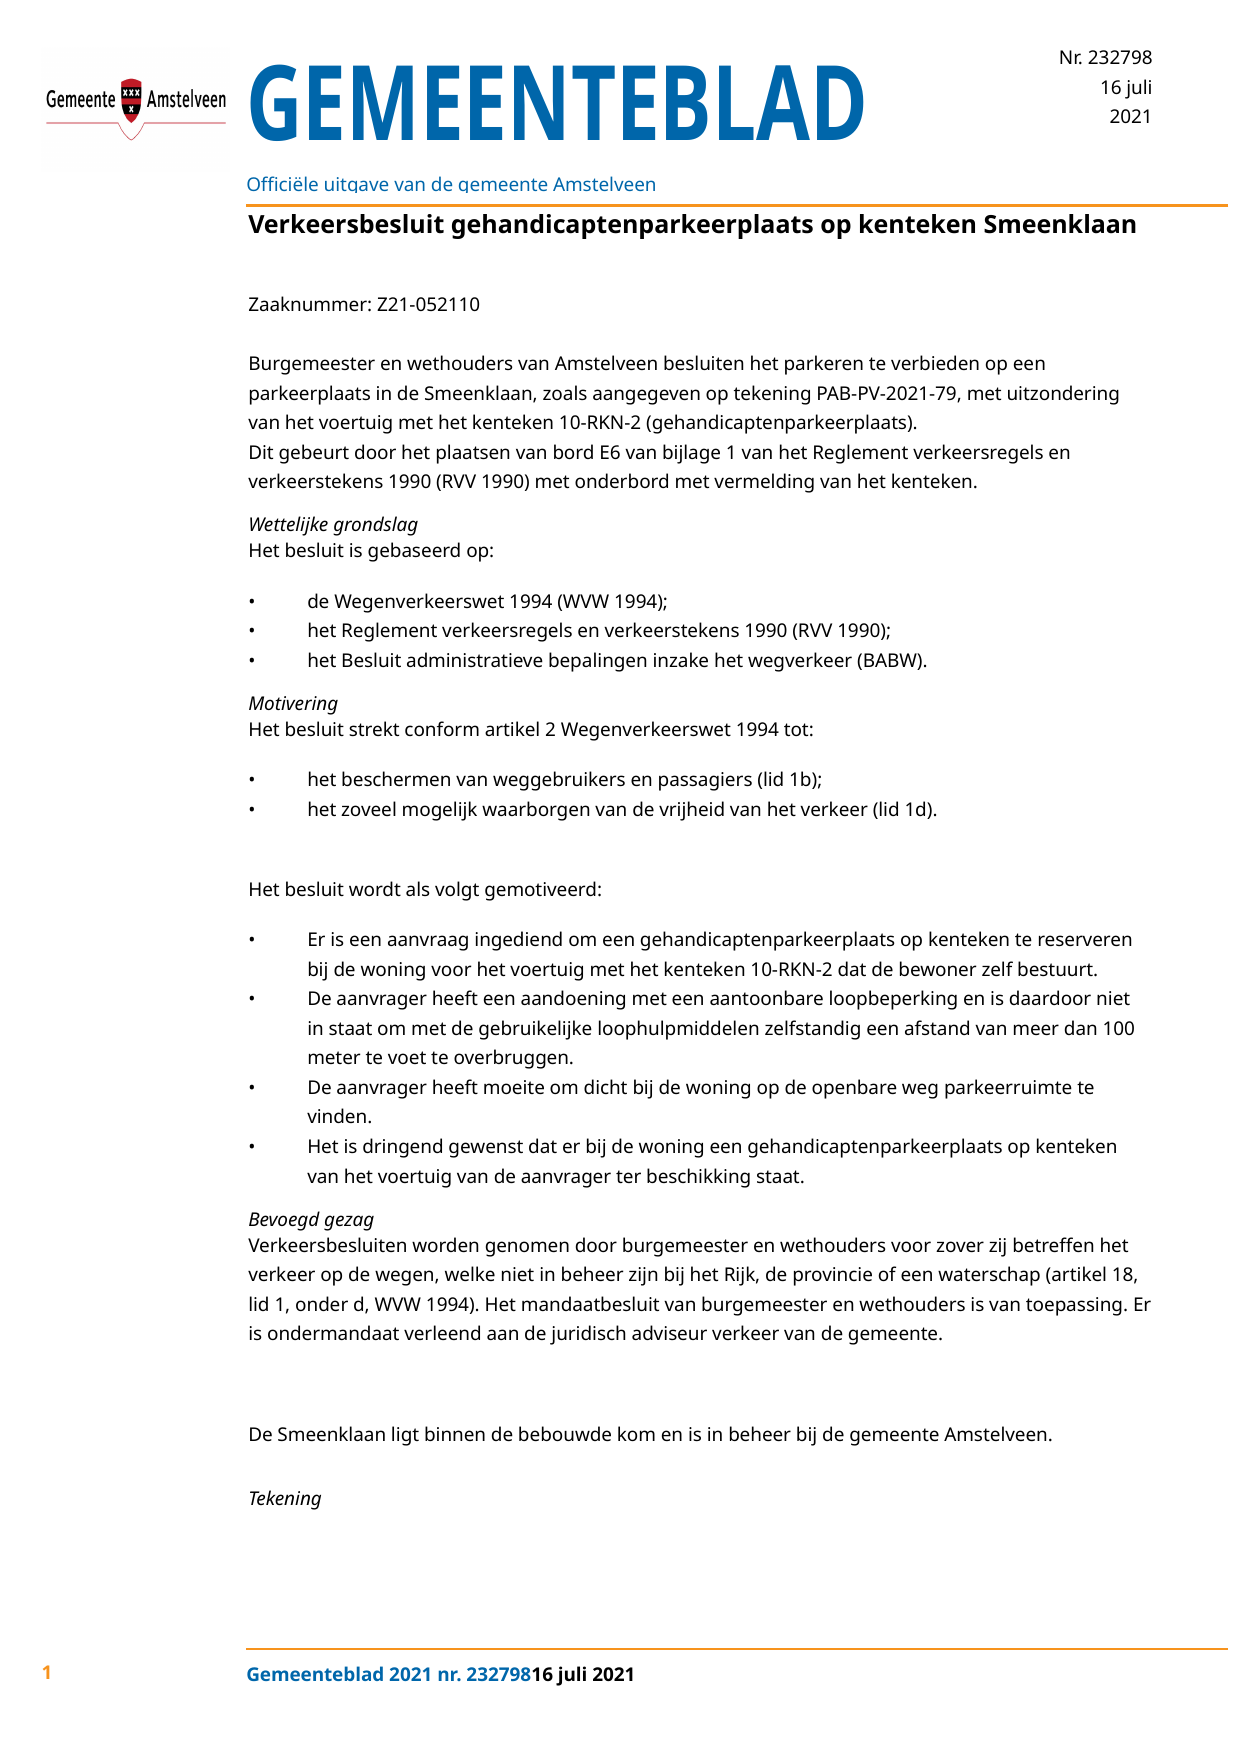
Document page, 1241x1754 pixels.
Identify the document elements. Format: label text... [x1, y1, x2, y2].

text Dit gebeurt door het plaatsen van bord E6 van bijlage 1 van het Reglement verkeersregels en verkeerstekens 1990 (RVV 1990) met onderbord met vermelding van het kenteken. [248, 439, 1152, 494]
text Verkeersbesluit gehandicaptenparkeerplaats op kenteken Smeenklaan [248, 207, 1152, 241]
text Motivering [248, 690, 1152, 716]
list De aanvrager heeft moeite om dicht bij de woning op de openbare weg parkeerruimte te vinden. [248, 1074, 1152, 1129]
text Het besluit wordt als volgt gemotiveerd: [248, 876, 1152, 902]
list het Besluit administratieve bepalingen inzake het wegverkeer (BABW). [248, 647, 1152, 673]
list Het is dringend gewenst dat er bij de woning een gehandicaptenparkeerplaats op kenteken van het voertuig van de aanvrager ter beschikking staat. [248, 1133, 1152, 1189]
list de Wegenverkeerswet 1994 (WVW 1994); [248, 588, 1152, 613]
text Burgemeester en wethouders van Amstelveen besluiten het parkeren te verbieden op een parkeerplaats in de Smeenklaan, zoals aangegeven op tekening PAB-PV-2021-79, met uitzondering van het voertuig met het kenteken 10-RKN-2 (gehandicaptenparkeerplaats). [248, 350, 1152, 435]
text Tekening [248, 1485, 1152, 1511]
text De Smeenklaan ligt binnen de bebouwde kom en is in beheer bij de gemeente Amstelveen. [248, 1421, 1152, 1447]
text Zaaknummer: Z21-052110 [248, 291, 1152, 317]
picture [41, 47, 231, 172]
list het Reglement verkeersregels en verkeerstekens 1990 (RVV 1990); [248, 617, 1152, 643]
text Wettelijke grondslag [248, 512, 1152, 537]
list het zoveel mogelijk waarborgen van de vrijheid van het verkeer (lid 1d). [248, 796, 1152, 822]
text Verkeersbesluiten worden genomen door burgemeester en wethouders voor zover zij betreffen het verkeer op de wegen, welke niet in beheer zijn bij het Rijk, de provincie of een waterschap (artikel 18, lid 1, onder d, WVW 1994). Het mandaatbesluit van burgemeester en wethouders is van toepassing. Er is ondermandaat verleend aan de juridisch adviseur verkeer van de gemeente. [248, 1232, 1152, 1346]
list De aanvrager heeft een aandoening met een aantoonbare loopbeperking en is daardoor niet in staat om met de gebruikelijke loophulpmiddelen zelfstandig een afstand van meer dan 100 meter te voet te overbruggen. [248, 985, 1152, 1070]
list Er is een aanvraag ingediend om een gehandicaptenparkeerplaats op kenteken te reserveren bij de woning voor het voertuig met het kenteken 10-RKN-2 dat de bewoner zelf bestuurt. [248, 926, 1152, 982]
list het beschermen van weggebruikers en passagiers (lid 1b); [248, 766, 1152, 792]
text Het besluit is gebaseerd op: [248, 537, 1152, 563]
text Het besluit strekt conform artikel 2 Wegenverkeerswet 1994 tot: [248, 716, 1152, 742]
text Bevoegd gezag [248, 1206, 1152, 1232]
